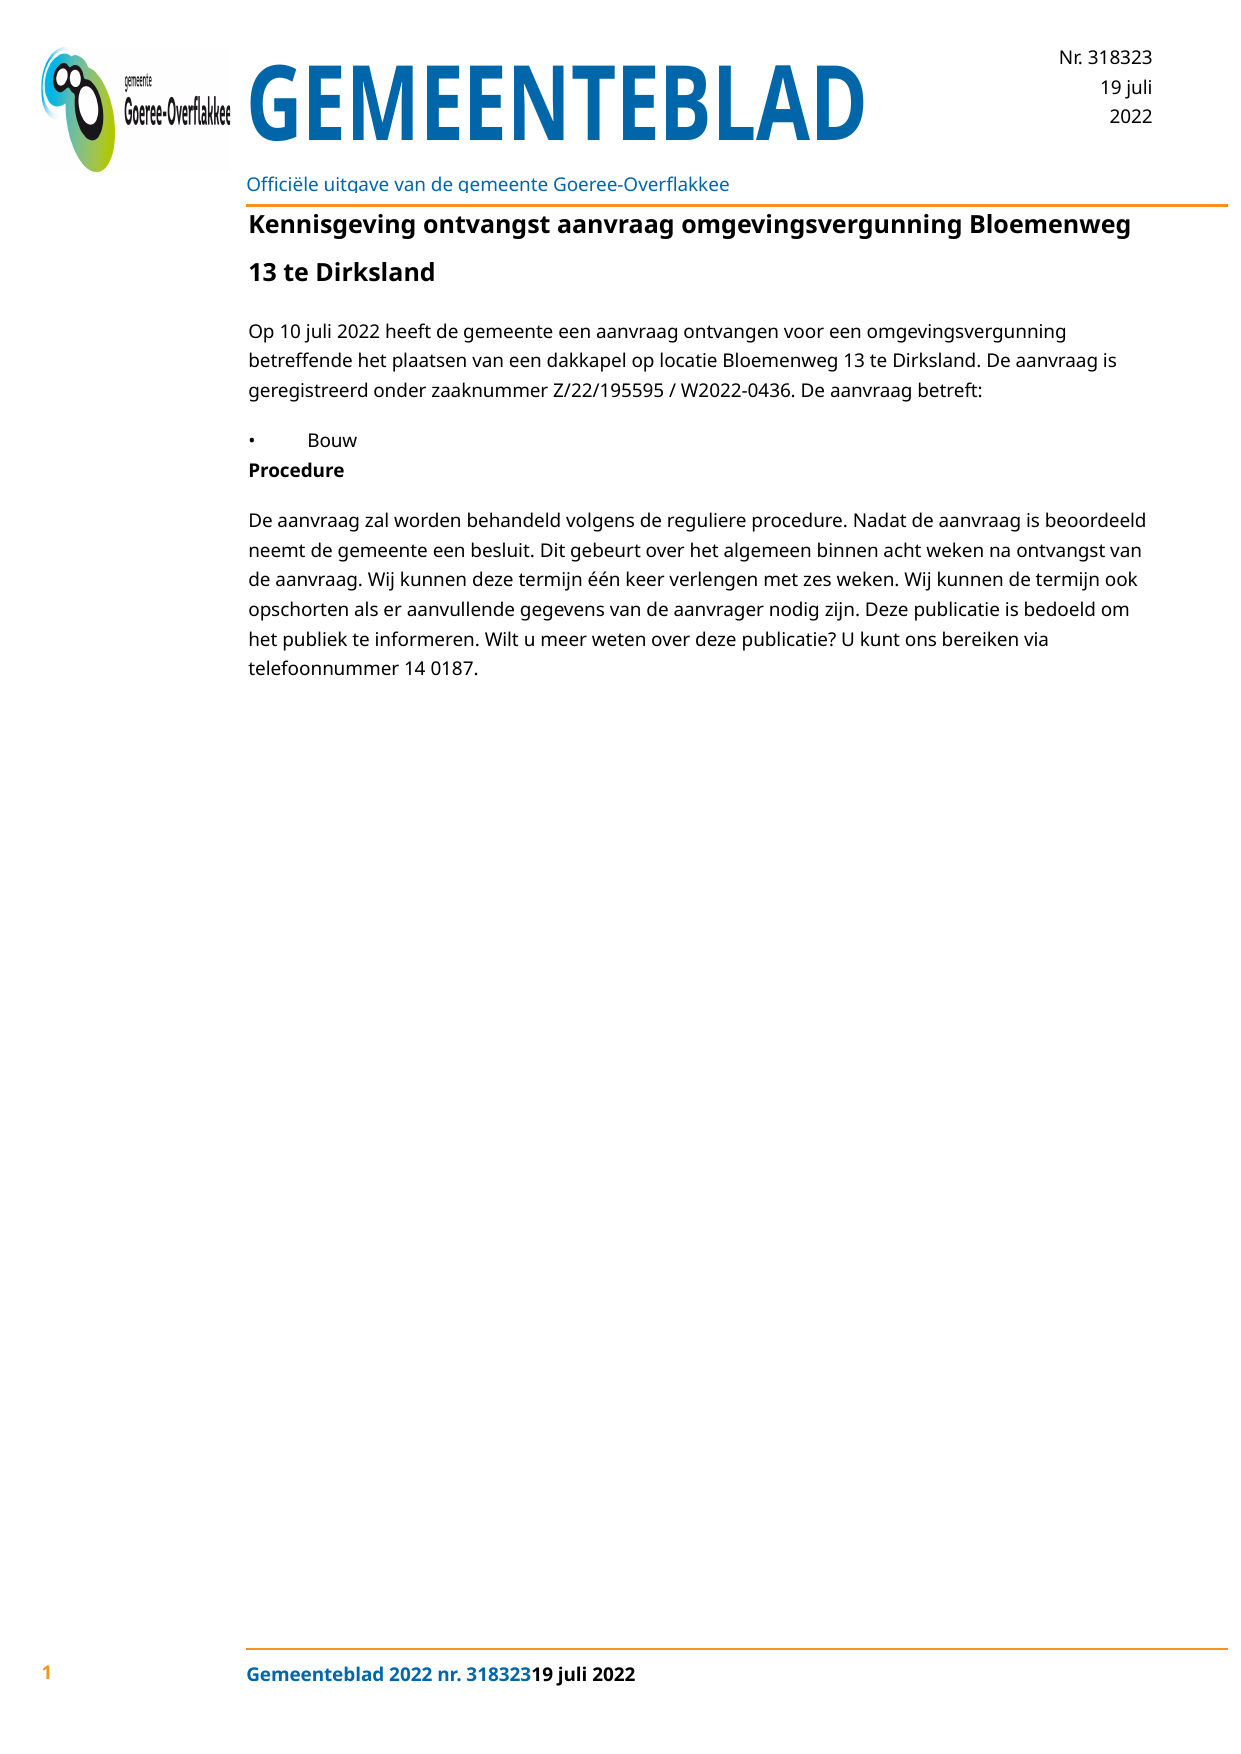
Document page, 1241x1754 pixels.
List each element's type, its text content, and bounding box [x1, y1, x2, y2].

picture [41, 47, 231, 172]
text Procedure [248, 457, 1152, 483]
text Op 10 juli 2022 heeft de gemeente een aanvraag ontvangen voor een omgevingsvergunning betreffende het plaatsen van een dakkapel op locatie Bloemenweg 13 te Dirksland. De aanvraag is geregistreerd onder zaaknummer Z/22/195595 / W2022-0436. De aanvraag betreft: [248, 318, 1152, 403]
text De aanvraag zal worden behandeld volgens de reguliere procedure. Nadat de aanvraag is beoordeeld neemt de gemeente een besluit. Dit gebeurt over het algemeen binnen acht weken na ontvangst van de aanvraag. Wij kunnen deze termijn één keer verlengen met zes weken. Wij kunnen de termijn ook opschorten als er aanvullende gegevens van de aanvrager nodig zijn. Deze publicatie is bedoeld om het publiek te informeren. Wilt u meer weten over deze publicatie? U kunt ons bereiken via telefoonnummer 14 0187. [248, 507, 1152, 681]
list Bouw [248, 427, 1152, 453]
text Kennisgeving ontvangst aanvraag omgevingsvergunning Bloemenweg 13 te Dirksland [248, 207, 1152, 288]
